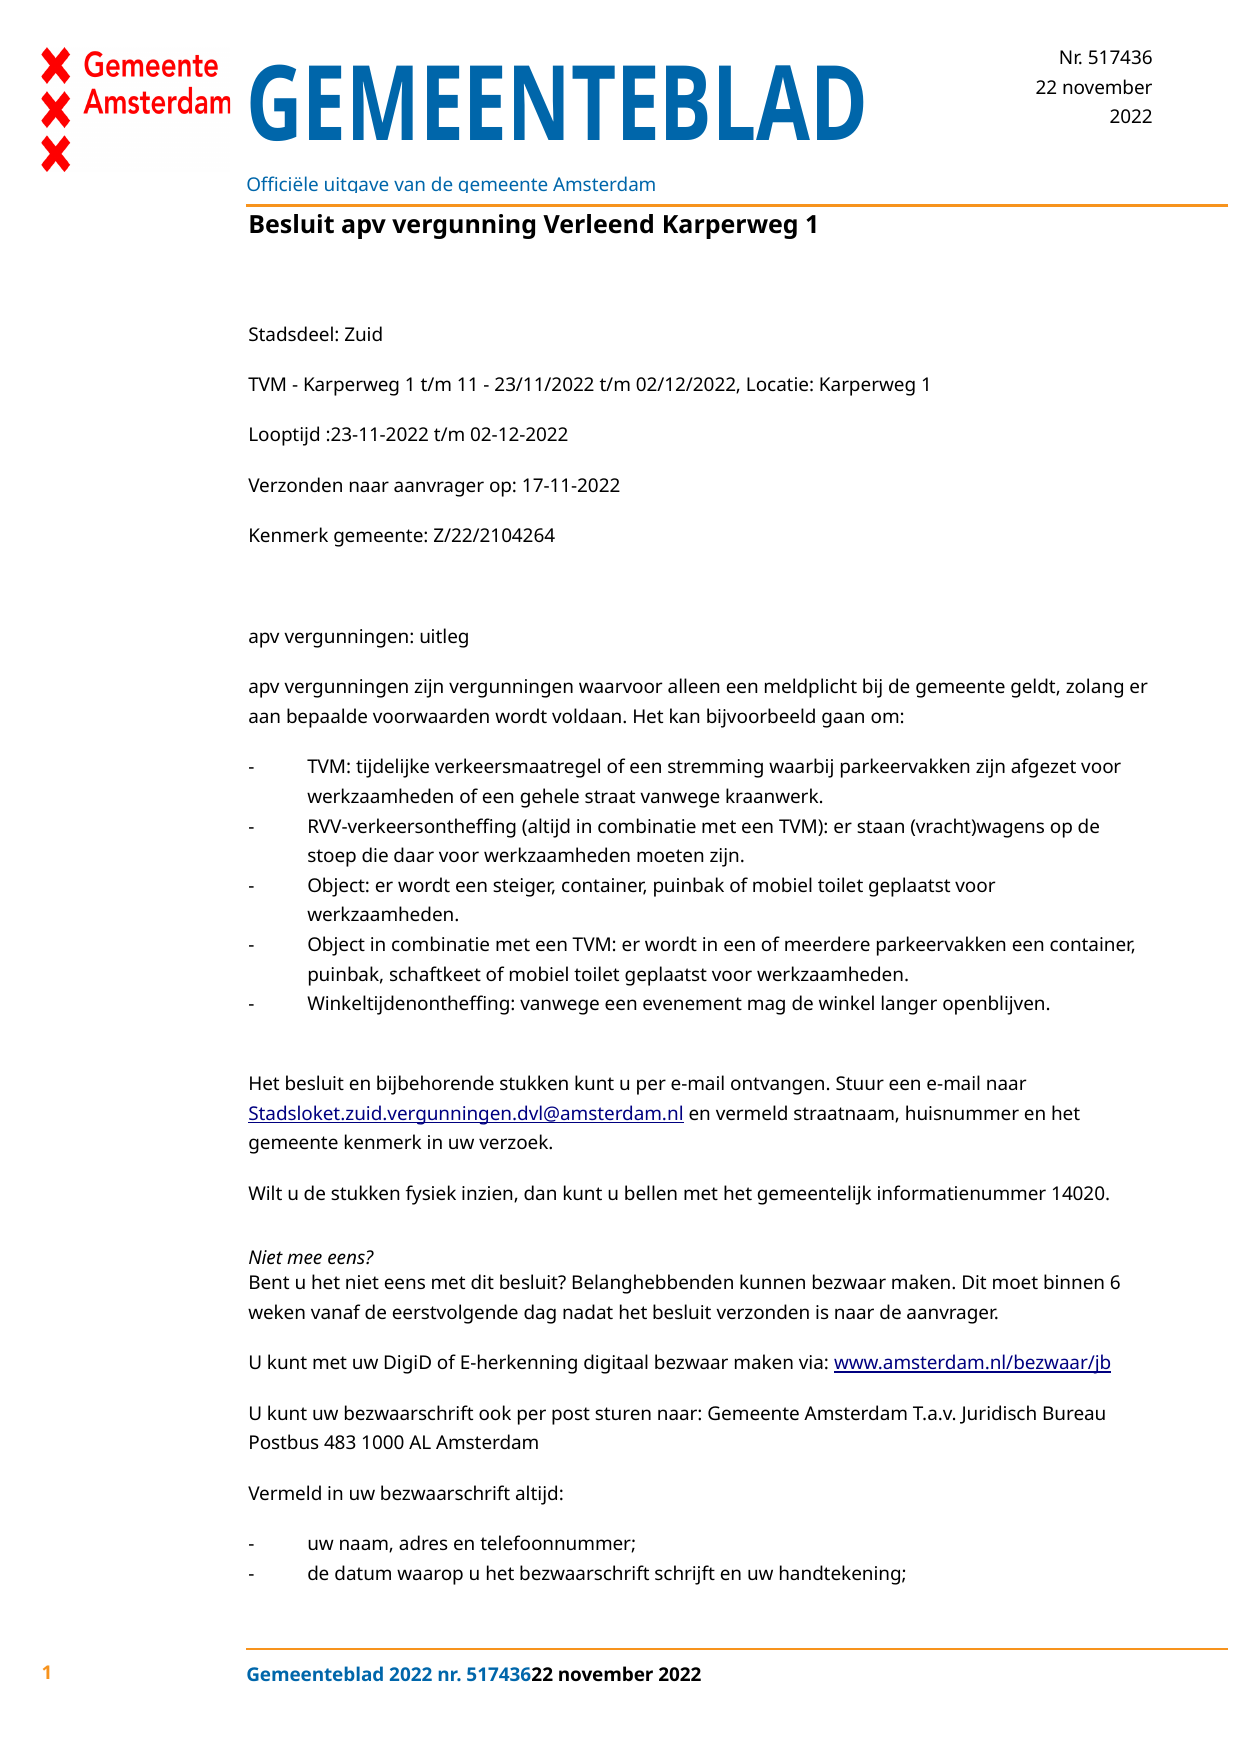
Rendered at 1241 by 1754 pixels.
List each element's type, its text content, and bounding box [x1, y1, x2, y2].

text apv vergunningen zijn vergunningen waarvoor alleen een meldplicht bij de gemeente geldt, zolang er aan bepaalde voorwaarden wordt voldaan. Het kan bijvoorbeeld gaan om: [248, 674, 1152, 729]
text Kenmerk gemeente: Z/22/2104264 [248, 522, 1152, 548]
text Vermeld in uw bezwaarschrift altijd: [248, 1480, 1152, 1506]
text U kunt uw bezwaarschrift ook per post sturen naar: Gemeente Amsterdam T.a.v. Juridisch Bureau Postbus 483 1000 AL Amsterdam [248, 1400, 1152, 1455]
list uw naam, adres en telefoonnummer; [248, 1530, 1152, 1556]
text Wilt u de stukken fysiek inzien, dan kunt u bellen met het gemeentelijk informatienummer 14020. [248, 1180, 1152, 1206]
text Niet mee eens? [248, 1244, 1152, 1269]
text apv vergunningen: uitleg [248, 623, 1152, 649]
list Object in combinatie met een TVM: er wordt in een of meerdere parkeervakken een container, puinbak, schaftkeet of mobiel toilet geplaatst voor werkzaamheden. [248, 931, 1152, 986]
list TVM: tijdelijke verkeersmaatregel of een stremming waarbij parkeervakken zijn afgezet voor werkzaamheden of een gehele straat vanwege kraanwerk. [248, 754, 1152, 809]
text U kunt met uw DigiD of E-herkenning digitaal bezwaar maken via: www.amsterdam.nl/bezwaar/jb [248, 1349, 1152, 1375]
text Looptijd :23-11-2022 t/m 02-12-2022 [248, 422, 1152, 447]
text TVM - Karperweg 1 t/m 11 - 23/11/2022 t/m 02/12/2022, Locatie: Karperweg 1 [248, 371, 1152, 397]
list de datum waarop u het bezwaarschrift schrijft en uw handtekening; [248, 1560, 1152, 1586]
text Bent u het niet eens met dit besluit? Belanghebbenden kunnen bezwaar maken. Dit moet binnen 6 weken vanaf de eerstvolgende dag nadat het besluit verzonden is naar de aanvrager. [248, 1269, 1152, 1325]
text Besluit apv vergunning Verleend Karperweg 1 [248, 207, 1152, 241]
list Winkeltijdenontheffing: vanwege een evenement mag de winkel langer openblijven. [248, 990, 1152, 1016]
text Het besluit en bijbehorende stukken kunt u per e-mail ontvangen. Stuur een e-mail naar Stadsloket.zuid.vergunningen.dvl@amsterdam.nl en vermeld straatnaam, huisnummer en het gemeente kenmerk in uw verzoek. [248, 1070, 1152, 1155]
picture [41, 47, 231, 172]
list Object: er wordt een steiger, container, puinbak of mobiel toilet geplaatst voor werkzaamheden. [248, 872, 1152, 927]
list RVV-verkeersontheffing (altijd in combinatie met een TVM): er staan (vracht)wagens op de stoep die daar voor werkzaamheden moeten zijn. [248, 813, 1152, 868]
text Verzonden naar aanvrager op: 17-11-2022 [248, 472, 1152, 498]
text Stadsdeel: Zuid [248, 321, 1152, 346]
